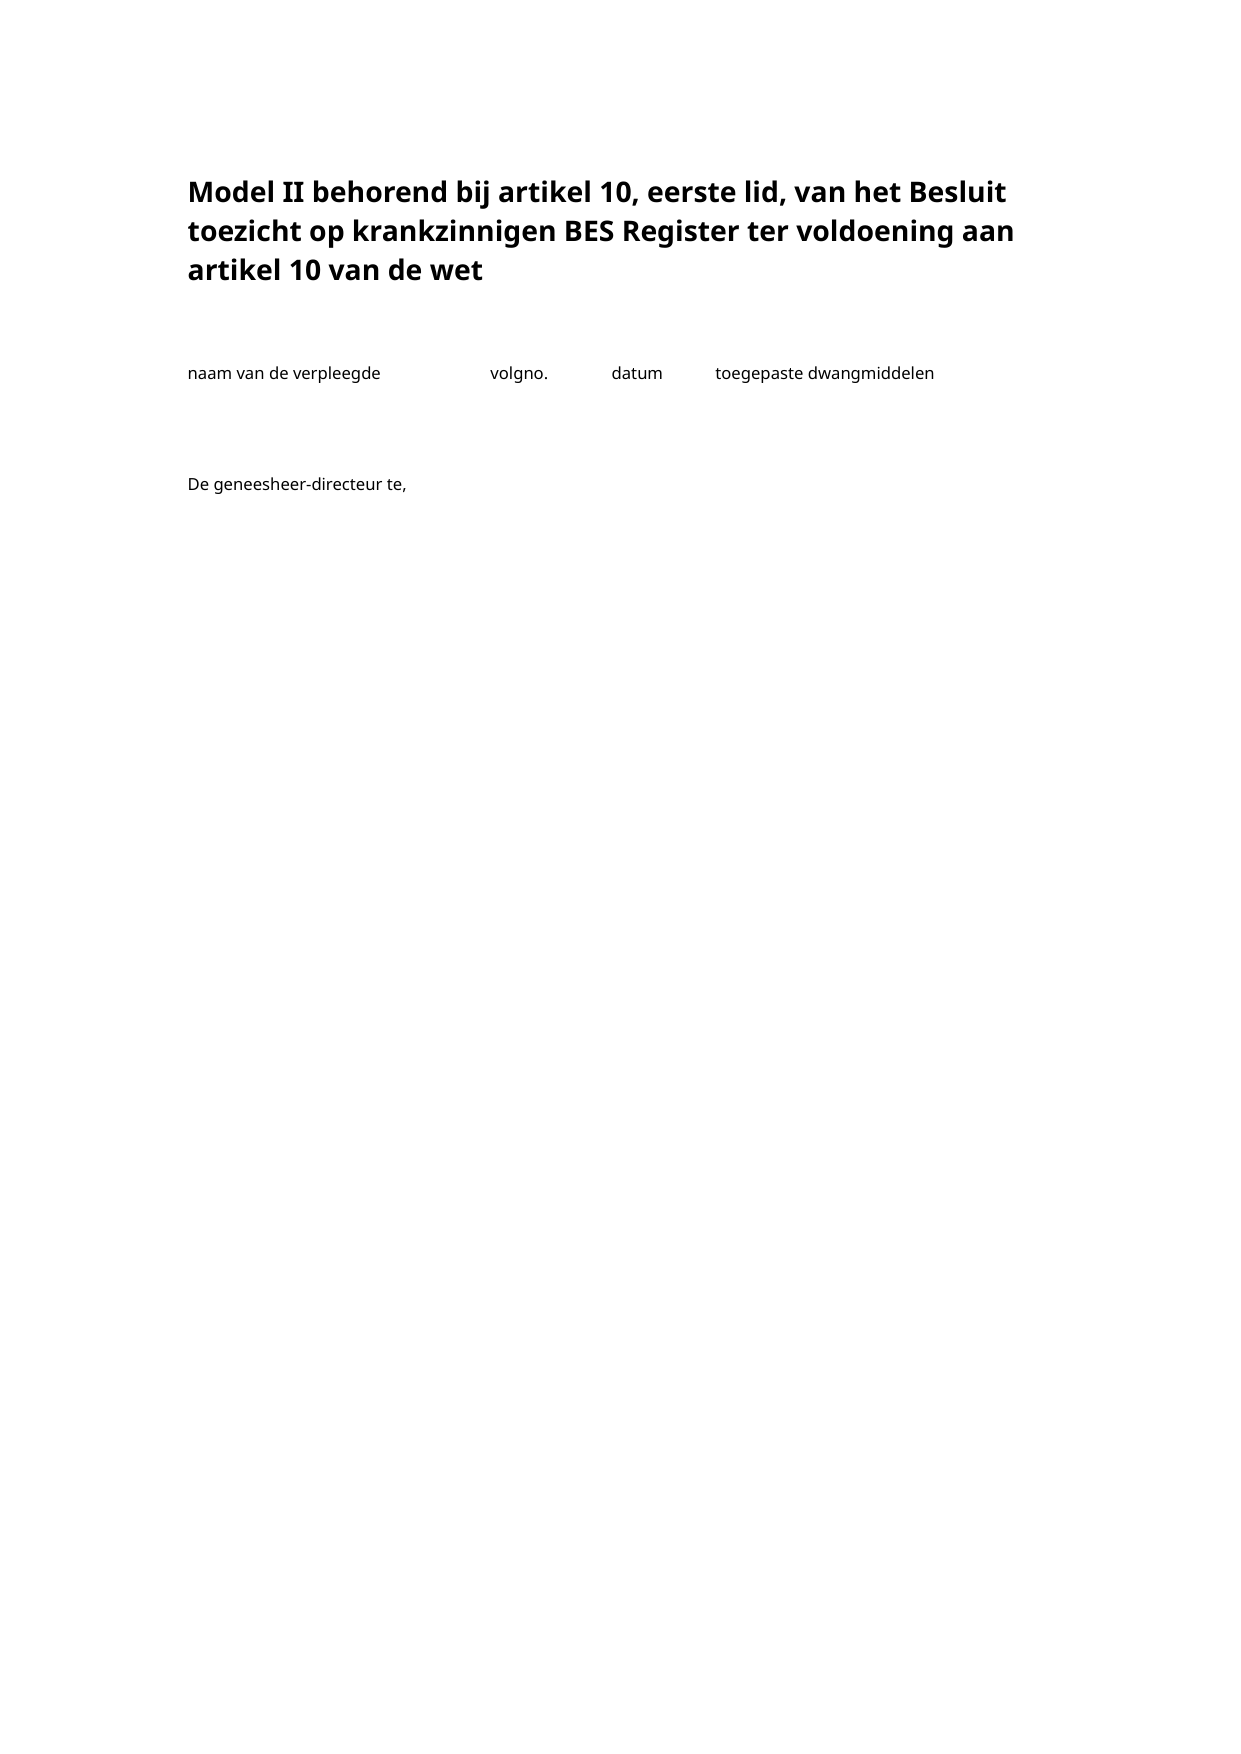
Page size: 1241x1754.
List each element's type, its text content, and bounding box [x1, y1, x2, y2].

table_cell [611, 414, 715, 472]
table_cell [611, 473, 715, 531]
table_cell [715, 473, 1053, 531]
table_cell [188, 414, 490, 472]
table_cell [490, 473, 611, 531]
table_cell [715, 414, 1053, 472]
table_header toegepaste dwangmiddelen [715, 361, 1053, 414]
table_cell [490, 414, 611, 472]
table_cell De geneesheer-directeur te, [188, 473, 490, 531]
table_header datum [611, 361, 715, 414]
subtitle Model II behorend bij artikel 10, eerste lid, van het Besluit toezicht op krankzinnigen BES Register ter voldoening aan artikel 10 van de wet [187, 172, 1053, 288]
table_header volgno. [490, 361, 611, 414]
table_header naam van de verpleegde [188, 361, 490, 414]
